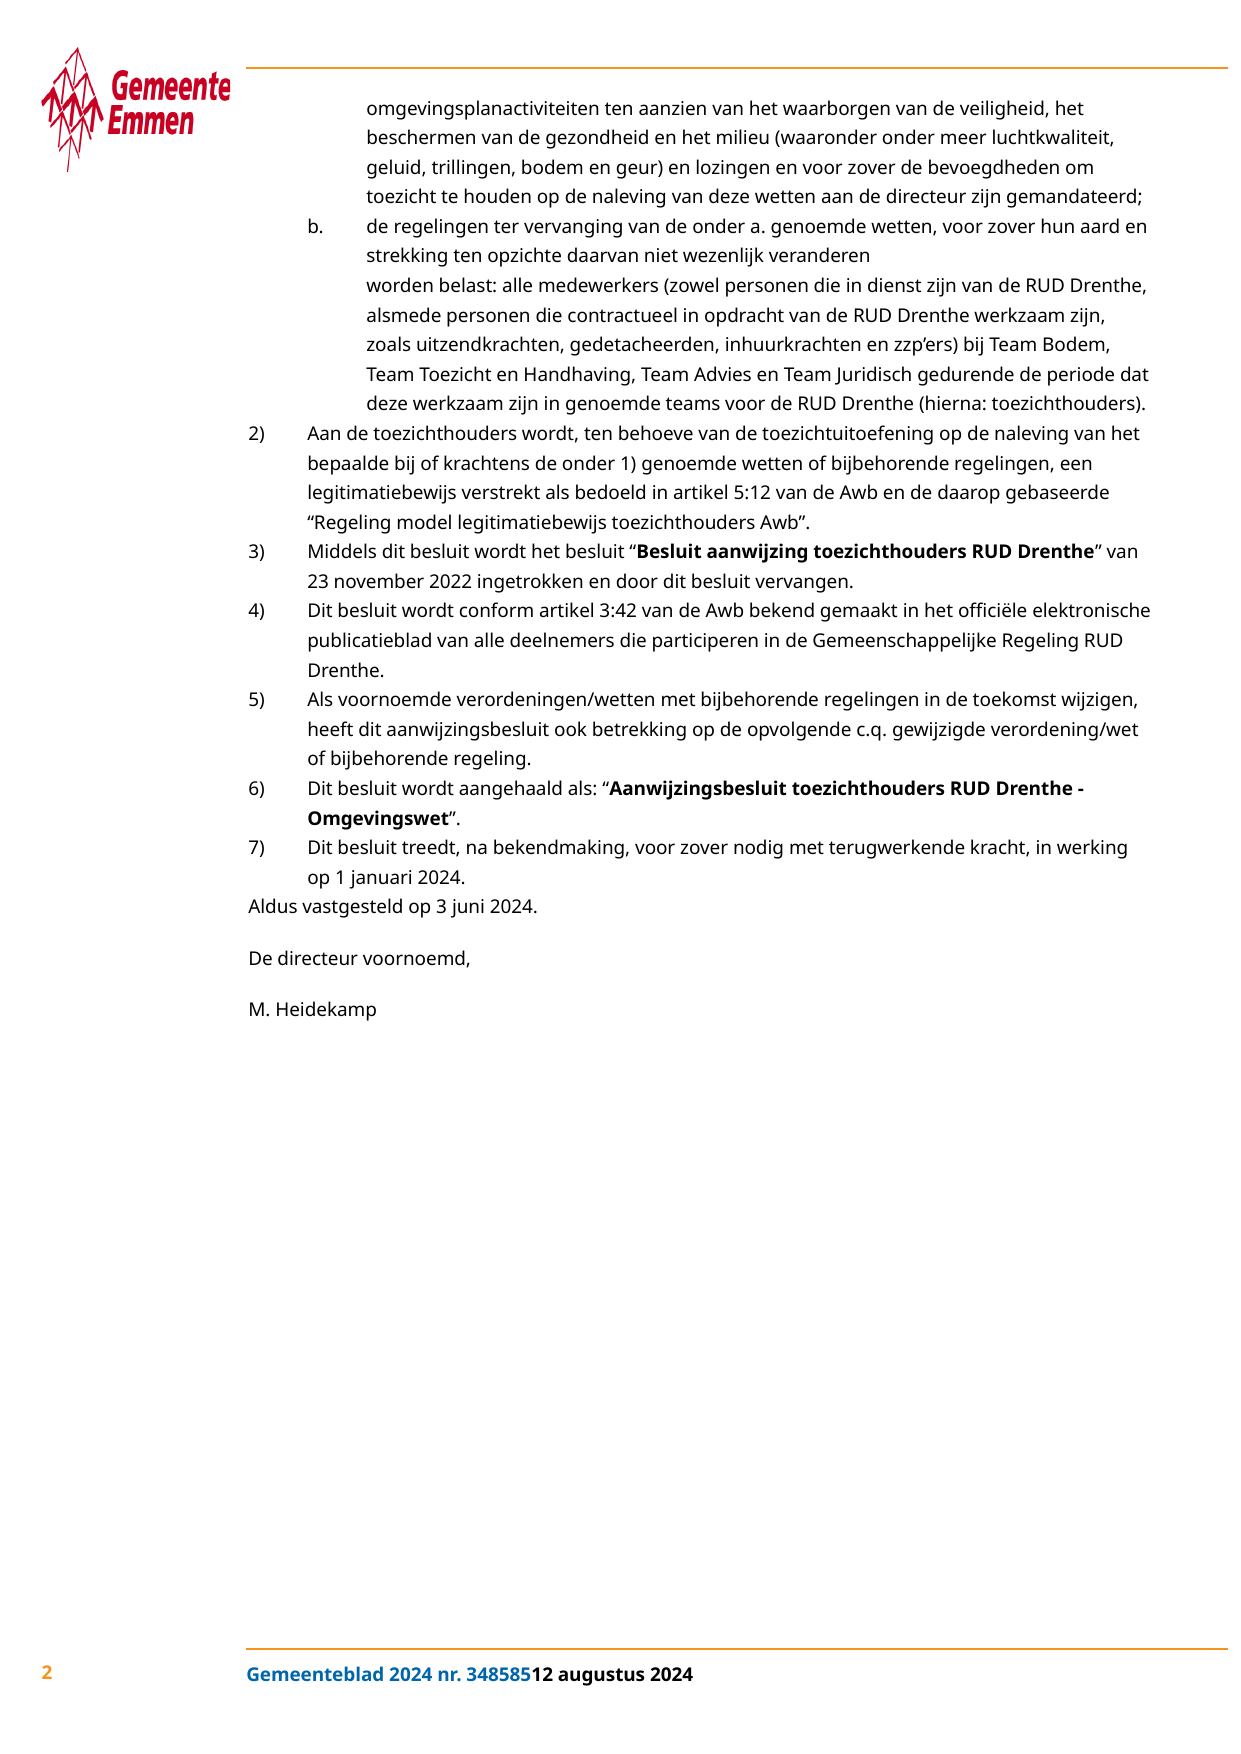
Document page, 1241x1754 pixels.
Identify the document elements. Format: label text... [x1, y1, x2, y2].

list omgevingsplanactiviteiten ten aanzien van het waarborgen van de veiligheid, het beschermen van de gezondheid en het milieu (waaronder onder meer luchtkwaliteit, geluid, trillingen, bodem en geur) en lozingen en voor zover de bevoegdheden om toezicht te houden op de naleving van deze wetten aan de directeur zijn gemandateerd; [307, 95, 1152, 209]
text De directeur voornoemd, [248, 945, 1152, 971]
list Dit besluit wordt aangehaald als: “Aanwijzingsbesluit toezichthouders RUD Drenthe - Omgevingswet”. [248, 775, 1152, 831]
list Dit besluit treedt, na bekendmaking, voor zover nodig met terugwerkende kracht, in werking op 1 januari 2024. [248, 834, 1152, 890]
text Aldus vastgesteld op 3 juni 2024. [248, 893, 1152, 919]
list Middels dit besluit wordt het besluit “Besluit aanwijzing toezichthouders RUD Drenthe” van 23 november 2022 ingetrokken en door dit besluit vervangen. [248, 538, 1152, 594]
list Als voornoemde verordeningen/wetten met bijbehorende regelingen in de toekomst wijzigen, heeft dit aanwijzingsbesluit ook betrekking op de opvolgende c.q. gewijzigde verordening/wet of bijbehorende regeling. [248, 686, 1152, 771]
list de regelingen ter vervanging van de onder a. genoemde wetten, voor zover hun aard en strekking ten opzichte daarvan niet wezenlijk veranderen [307, 213, 1152, 268]
picture [41, 47, 231, 172]
list worden belast: alle medewerkers (zowel personen die in dienst zijn van de RUD Drenthe, alsmede personen die contractueel in opdracht van de RUD Drenthe werkzaam zijn, zoals uitzendkrachten, gedetacheerden, inhuurkrachten en zzp’ers) bij Team Bodem, Team Toezicht en Handhaving, Team Advies en Team Juridisch gedurende de periode dat deze werkzaam zijn in genoemde teams voor de RUD Drenthe (hierna: toezichthouders). [307, 272, 1152, 416]
list Dit besluit wordt conform artikel 3:42 van de Awb bekend gemaakt in het officiële elektronische publicatieblad van alle deelnemers die participeren in de Gemeenschappelijke Regeling RUD Drenthe. [248, 598, 1152, 683]
list Aan de toezichthouders wordt, ten behoeve van de toezichtuitoefening op de naleving van het bepaalde bij of krachtens de onder 1) genoemde wetten of bijbehorende regelingen, een legitimatiebewijs verstrekt als bedoeld in artikel 5:12 van de Awb en de daarop gebaseerde “Regeling model legitimatiebewijs toezichthouders Awb”. [248, 420, 1152, 535]
text M. Heidekamp [248, 996, 1152, 1022]
